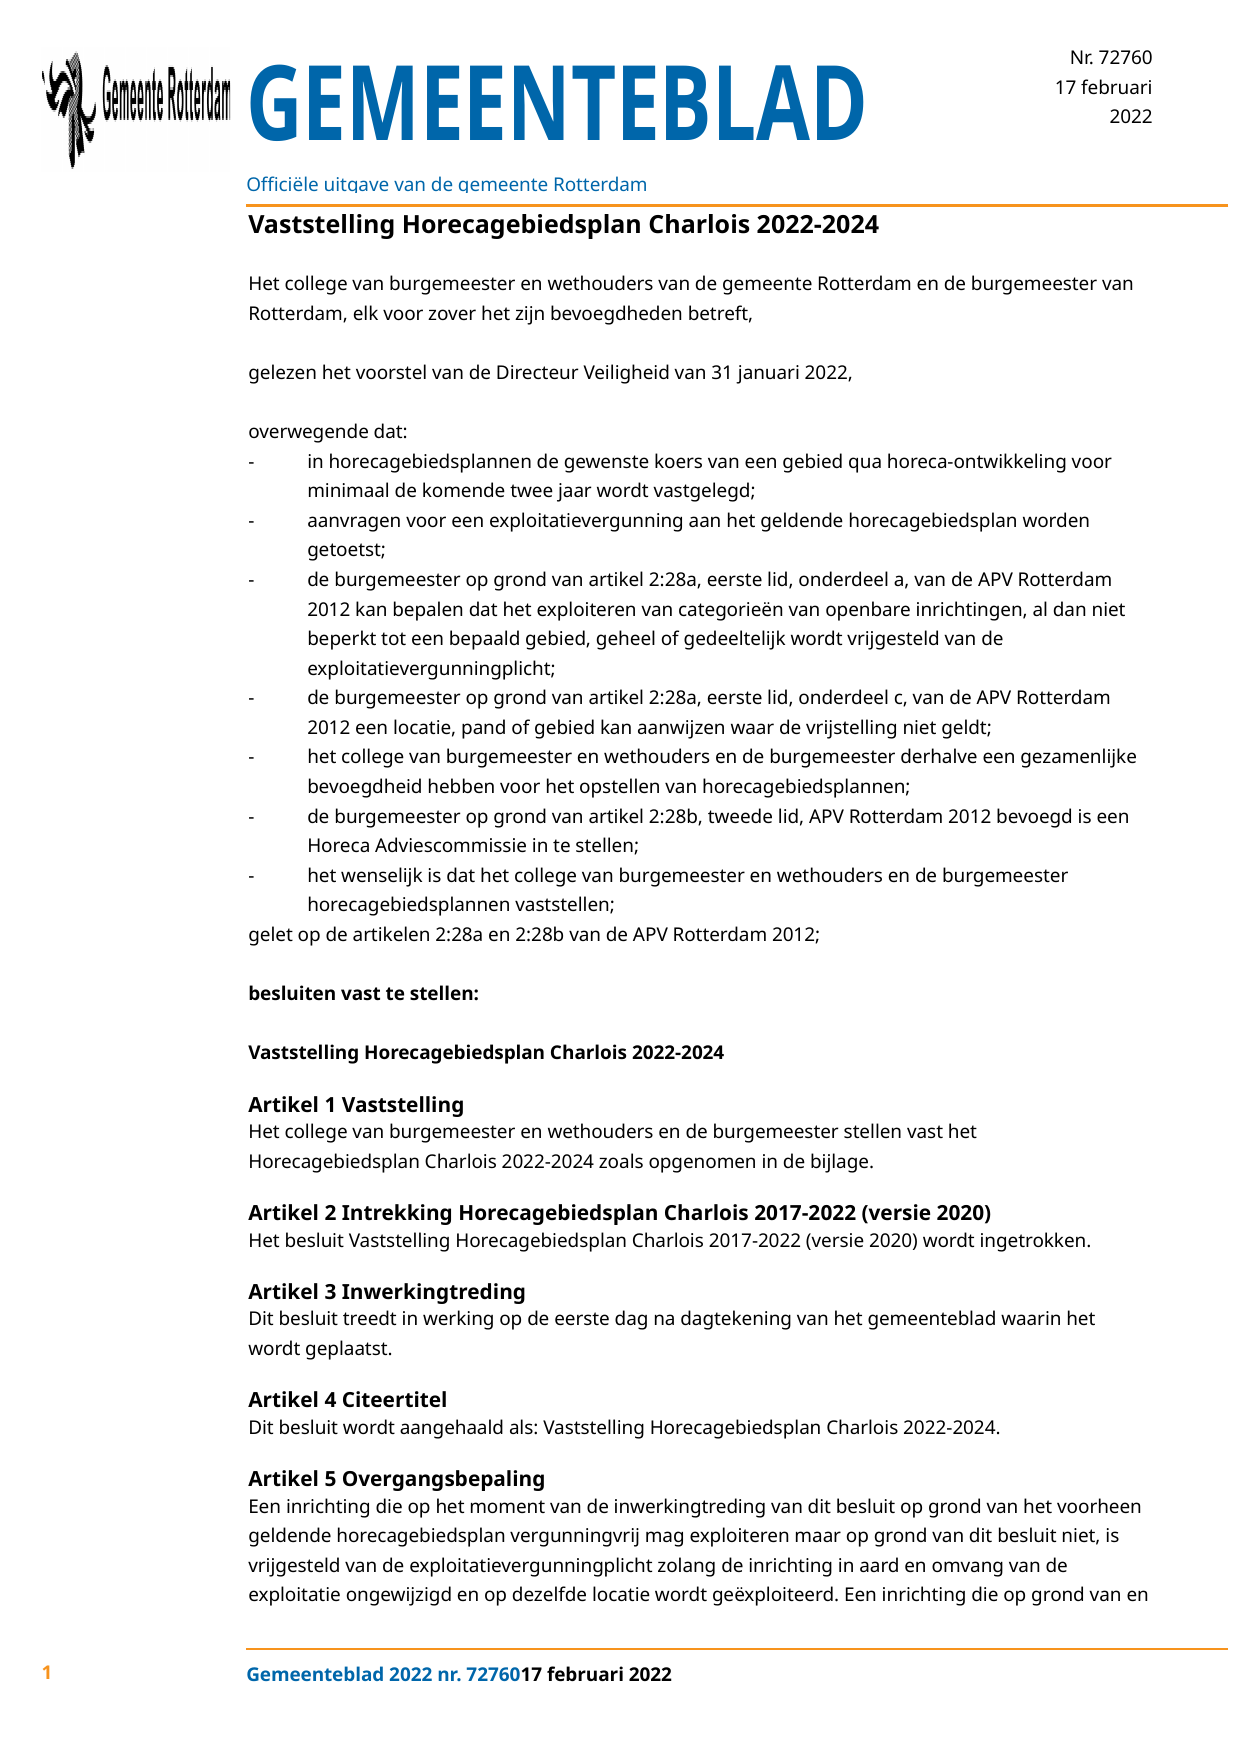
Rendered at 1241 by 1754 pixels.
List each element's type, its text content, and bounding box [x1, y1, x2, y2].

text Het besluit Vaststelling Horecagebiedsplan Charlois 2017-2022 (versie 2020) wordt ingetrokken. [248, 1227, 1152, 1252]
text gelet op de artikelen 2:28a en 2:28b van de APV Rotterdam 2012; [248, 921, 1152, 947]
text Artikel 4 Citeertitel [248, 1386, 1152, 1414]
text Artikel 2 Intrekking Horecagebiedsplan Charlois 2017-2022 (versie 2020) [248, 1198, 1152, 1227]
text Artikel 5 Overgangsbepaling [248, 1464, 1152, 1493]
list aanvragen voor een exploitatievergunning aan het geldende horecagebiedsplan worden getoetst; [248, 507, 1152, 562]
text gelezen het voorstel van de Directeur Veiligheid van 31 januari 2022, [248, 359, 1152, 385]
text Vaststelling Horecagebiedsplan Charlois 2022-2024 [248, 1039, 1152, 1065]
list het wenselijk is dat het college van burgemeester en wethouders en de burgemeester horecagebiedsplannen vaststellen; [248, 862, 1152, 917]
list de burgemeester op grond van artikel 2:28b, tweede lid, APV Rotterdam 2012 bevoegd is een Horeca Adviescommissie in te stellen; [248, 803, 1152, 858]
text Dit besluit treedt in werking op de eerste dag na dagtekening van het gemeenteblad waarin het wordt geplaatst. [248, 1306, 1152, 1361]
text Artikel 1 Vaststelling [248, 1090, 1152, 1118]
text overwegende dat: [248, 418, 1152, 444]
picture [41, 47, 231, 172]
list de burgemeester op grond van artikel 2:28a, eerste lid, onderdeel c, van de APV Rotterdam 2012 een locatie, pand of gebied kan aanwijzen waar de vrijstelling niet geldt; [248, 684, 1152, 740]
text Een inrichting die op het moment van de inwerkingtreding van dit besluit op grond van het voorheen geldende horecagebiedsplan vergunningvrij mag exploiteren maar op grond van dit besluit niet, is vrijgesteld van de exploitatievergunningplicht zolang de inrichting in aard en omvang van de exploitatie ongewijzigd en op dezelfde locatie wordt geëxploiteerd. Een inrichting die op grond van en [248, 1493, 1152, 1607]
text Het college van burgemeester en wethouders van de gemeente Rotterdam en de burgemeester van Rotterdam, elk voor zover het zijn bevoegdheden betreft, [248, 270, 1152, 326]
text Het college van burgemeester en wethouders en de burgemeester stellen vast het Horecagebiedsplan Charlois 2022-2024 zoals opgenomen in de bijlage. [248, 1118, 1152, 1174]
text Artikel 3 Inwerkingtreding [248, 1277, 1152, 1306]
list het college van burgemeester en wethouders en de burgemeester derhalve een gezamenlijke bevoegdheid hebben voor het opstellen van horecagebiedsplannen; [248, 744, 1152, 799]
list in horecagebiedsplannen de gewenste koers van een gebied qua horeca-ontwikkeling voor minimaal de komende twee jaar wordt vastgelegd; [248, 448, 1152, 503]
list de burgemeester op grond van artikel 2:28a, eerste lid, onderdeel a, van de APV Rotterdam 2012 kan bepalen dat het exploiteren van categorieën van openbare inrichtingen, al dan niet beperkt tot een bepaald gebied, geheel of gedeeltelijk wordt vrijgesteld van de exploitatievergunningplicht; [248, 566, 1152, 681]
text Vaststelling Horecagebiedsplan Charlois 2022-2024 [248, 207, 1152, 241]
text Dit besluit wordt aangehaald als: Vaststelling Horecagebiedsplan Charlois 2022-2024. [248, 1414, 1152, 1440]
text besluiten vast te stellen: [248, 980, 1152, 1006]
